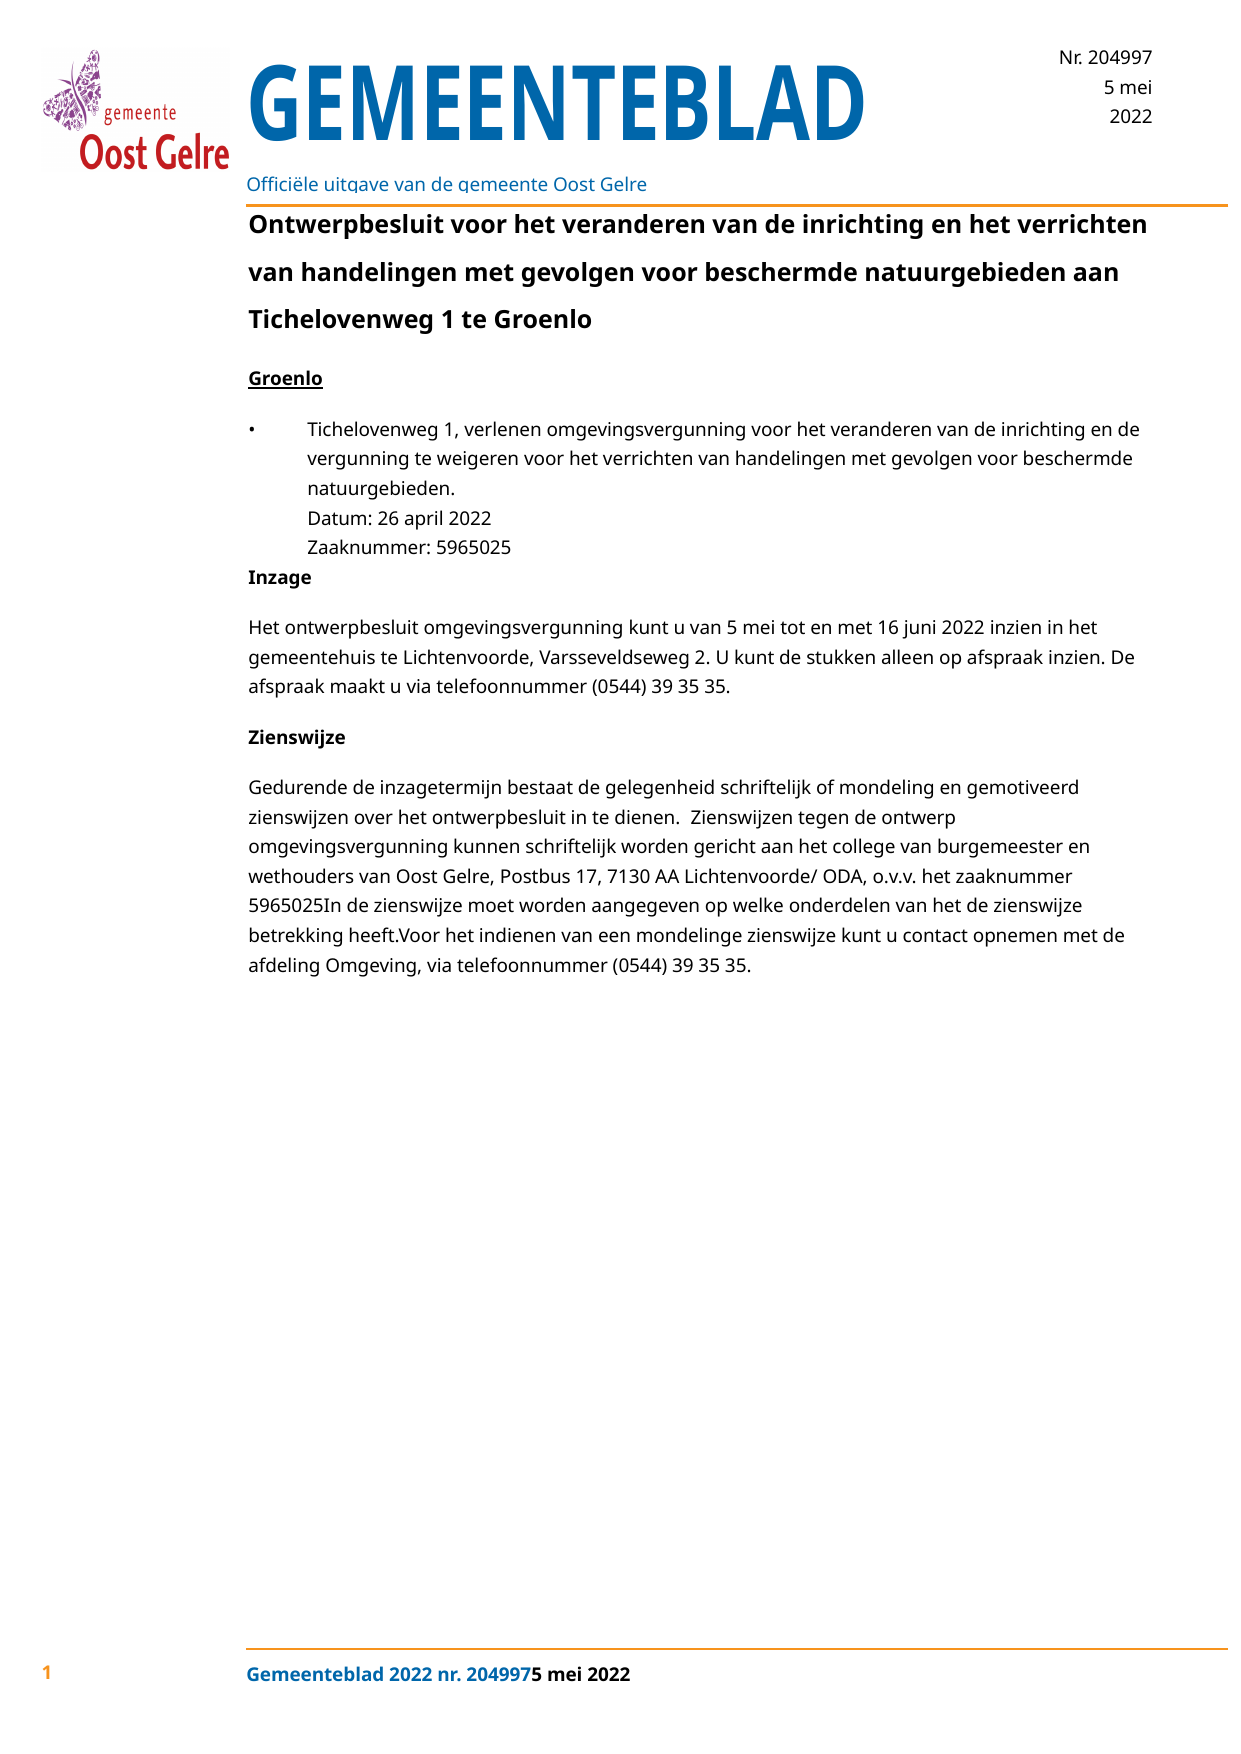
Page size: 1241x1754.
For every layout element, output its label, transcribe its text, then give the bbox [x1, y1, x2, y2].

list Tichelovenweg 1, verlenen omgevingsvergunning voor het veranderen van de inrichting en de vergunning te weigeren voor het verrichten van handelingen met gevolgen voor beschermde natuurgebieden. [248, 416, 1152, 501]
list Datum: 26 april 2022 [248, 505, 1152, 530]
list Zaaknummer: 5965025 [248, 534, 1152, 560]
text Gedurende de inzagetermijn bestaat de gelegenheid schriftelijk of mondeling en gemotiveerd zienswijzen over het ontwerpbesluit in te dienen. Zienswijzen tegen de ontwerp omgevingsvergunning kunnen schriftelijk worden gericht aan het college van burgemeester en wethouders van Oost Gelre, Postbus 17, 7130 AA Lichtenvoorde/ ODA, o.v.v. het zaaknummer 5965025In de zienswijze moet worden aangegeven op welke onderdelen van het de zienswijze betrekking heeft.Voor het indienen van een mondelinge zienswijze kunt u contact opnemen met de afdeling Omgeving, via telefoonnummer (0544) 39 35 35. [248, 774, 1152, 977]
text Zienswijze [248, 724, 1152, 749]
text Groenlo [248, 366, 1152, 391]
picture [41, 47, 231, 172]
text Het ontwerpbesluit omgevingsvergunning kunt u van 5 mei tot en met 16 juni 2022 inzien in het gemeentehuis te Lichtenvoorde, Varsseveldseweg 2. U kunt de stukken alleen op afspraak inzien. De afspraak maakt u via telefoonnummer (0544) 39 35 35. [248, 614, 1152, 699]
text Inzage [248, 564, 1152, 589]
text Ontwerpbesluit voor het veranderen van de inrichting en het verrichten van handelingen met gevolgen voor beschermde natuurgebieden aan Tichelovenweg 1 te Groenlo [248, 207, 1152, 336]
